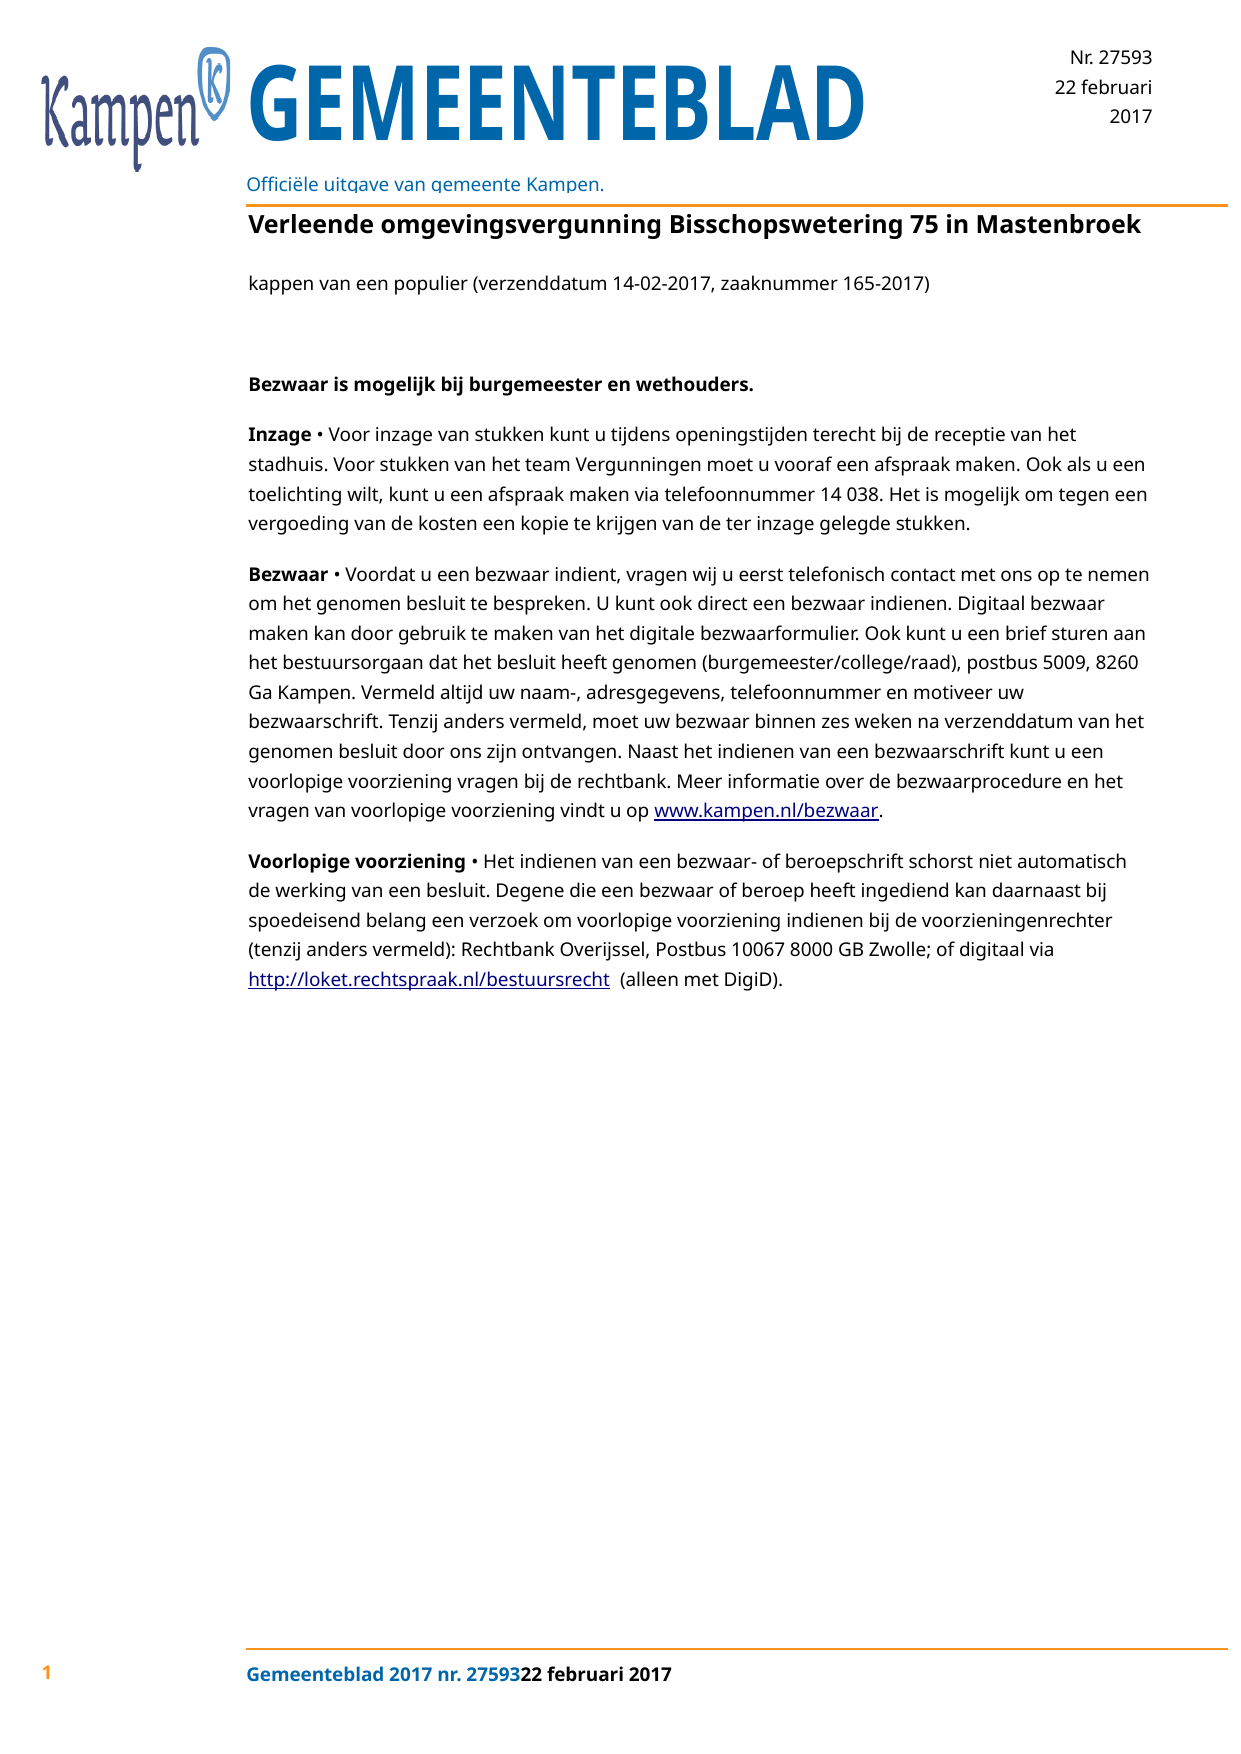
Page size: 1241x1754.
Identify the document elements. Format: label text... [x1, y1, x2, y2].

picture [41, 47, 231, 172]
text Bezwaar • Voordat u een bezwaar indient, vragen wij u eerst telefonisch contact met ons op te nemen om het genomen besluit te bespreken. U kunt ook direct een bezwaar indienen. Digitaal bezwaar maken kan door gebruik te maken van het digitale bezwaarformulier. Ook kunt u een brief sturen aan het bestuursorgaan dat het besluit heeft genomen (burgemeester/college/raad), postbus 5009, 8260 Ga Kampen. Vermeld altijd uw naam-, adresgegevens, telefoonnummer en motiveer uw bezwaarschrift. Tenzij anders vermeld, moet uw bezwaar binnen zes weken na verzenddatum van het genomen besluit door ons zijn ontvangen. Naast het indienen van een bezwaarschrift kunt u een voorlopige voorziening vragen bij de rechtbank. Meer informatie over de bezwaarprocedure en het vragen van voorlopige voorziening vindt u op www.kampen.nl/bezwaar. [248, 561, 1152, 823]
text kappen van een populier (verzenddatum 14-02-2017, zaaknummer 165-2017) [248, 270, 1152, 296]
text Verleende omgevingsvergunning Bisschopswetering 75 in Mastenbroek [248, 207, 1152, 241]
text Bezwaar is mogelijk bij burgemeester en wethouders. [248, 371, 1152, 397]
text Inzage • Voor inzage van stukken kunt u tijdens openingstijden terecht bij de receptie van het stadhuis. Voor stukken van het team Vergunningen moet u vooraf een afspraak maken. Ook als u een toelichting wilt, kunt u een afspraak maken via telefoonnummer 14 038. Het is mogelijk om tegen een vergoeding van de kosten een kopie te krijgen van de ter inzage gelegde stukken. [248, 422, 1152, 536]
text Voorlopige voorziening • Het indienen van een bezwaar- of beroepschrift schorst niet automatisch de werking van een besluit. Degene die een bezwaar of beroep heeft ingediend kan daarnaast bij spoedeisend belang een verzoek om voorlopige voorziening indienen bij de voorzieningenrechter (tenzij anders vermeld): Rechtbank Overijssel, Postbus 10067 8000 GB Zwolle; of digitaal via http://loket.rechtspraak.nl/bestuursrecht (alleen met DigiD). [248, 848, 1152, 992]
